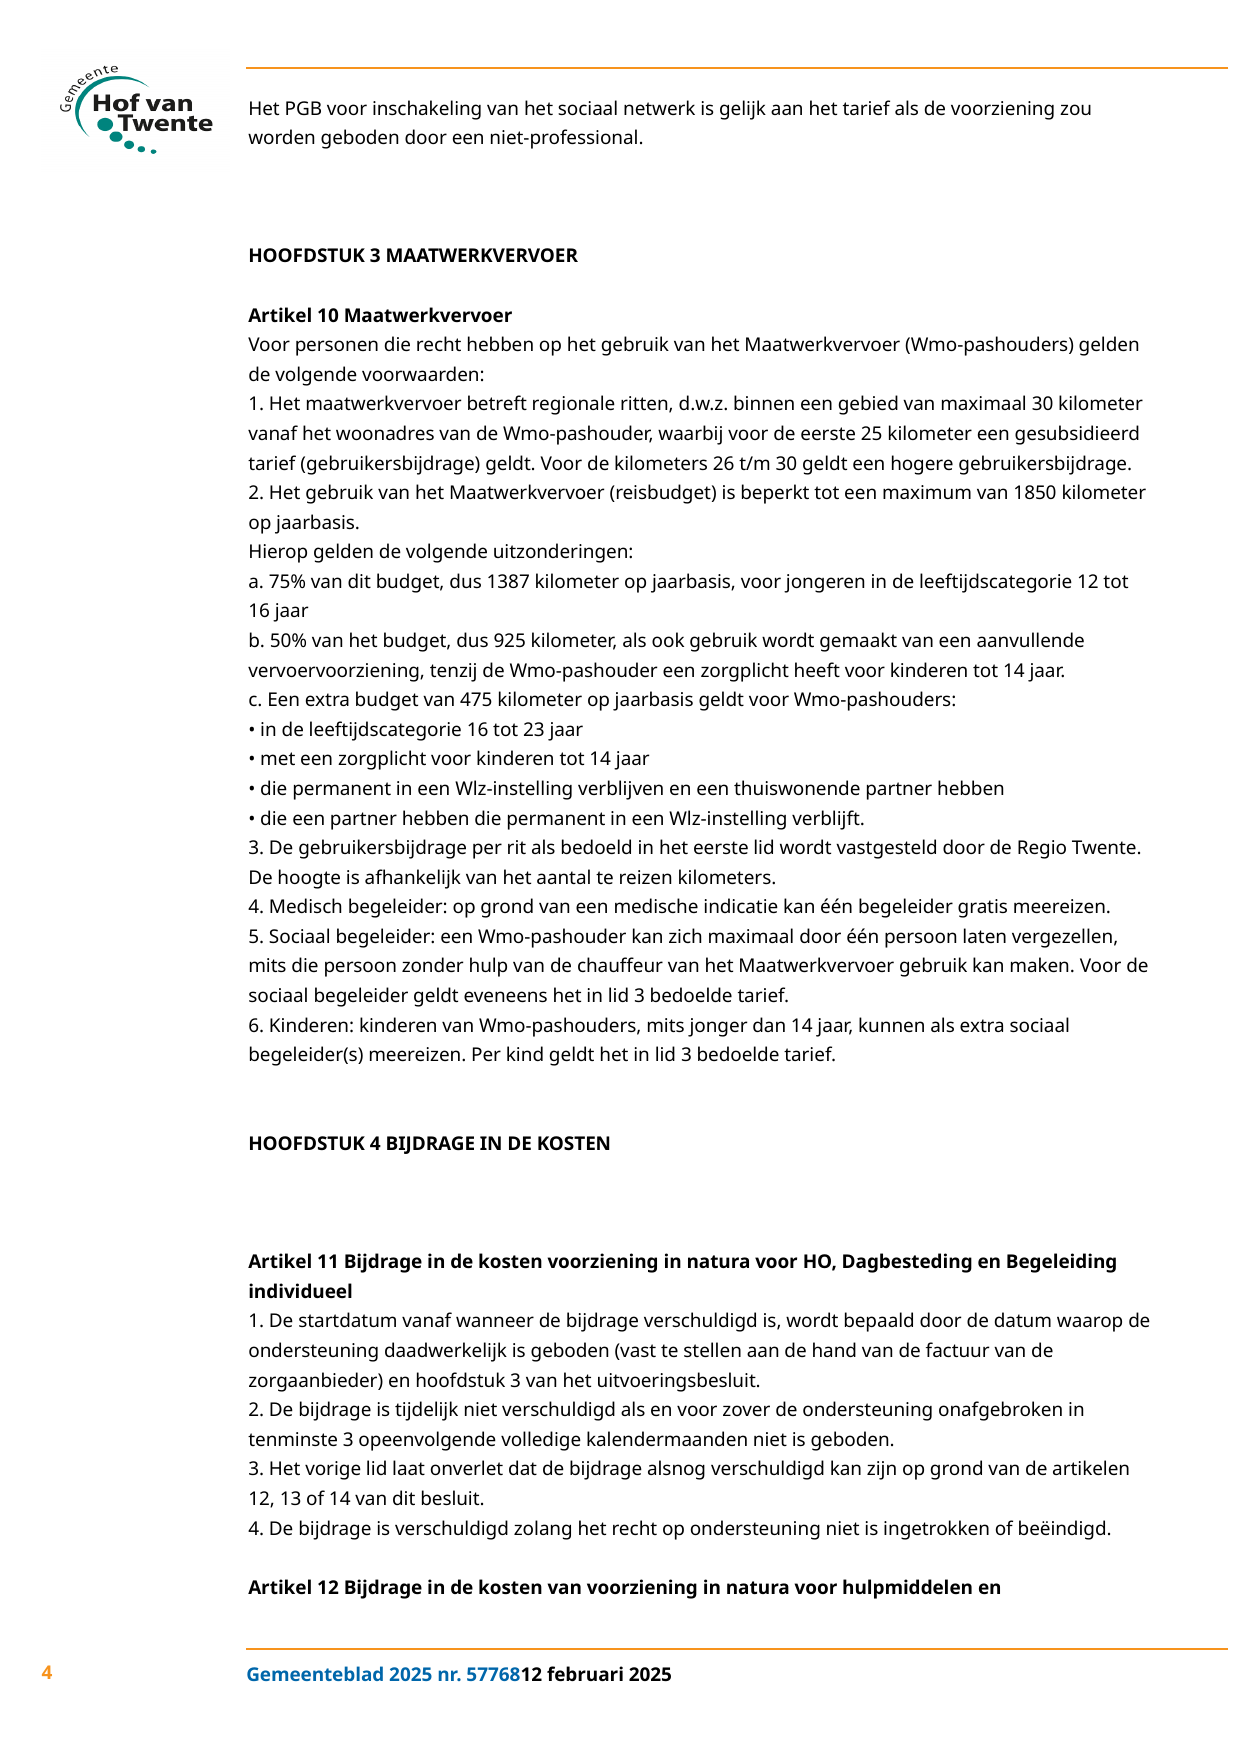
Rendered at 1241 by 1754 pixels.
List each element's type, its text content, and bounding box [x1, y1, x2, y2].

text 3. De gebruikersbijdrage per rit als bedoeld in het eerste lid wordt vastgesteld door de Regio Twente. De hoogte is afhankelijk van het aantal te reizen kilometers. [248, 834, 1152, 890]
text 6. Kinderen: kinderen van Wmo-pashouders, mits jonger dan 14 jaar, kunnen als extra sociaal begeleider(s) meereizen. Per kind geldt het in lid 3 bedoelde tarief. [248, 1012, 1152, 1067]
text Artikel 11 Bijdrage in de kosten voorziening in natura voor HO, Dagbesteding en Begeleiding individueel [248, 1248, 1152, 1304]
text Het PGB voor inschakeling van het sociaal netwerk is gelijk aan het tarief als de voorziening zou worden geboden door een niet-professional. [248, 95, 1152, 150]
text • met een zorgplicht voor kinderen tot 14 jaar [248, 746, 1152, 771]
text b. 50% van het budget, dus 925 kilometer, als ook gebruik wordt gemaakt van een aanvullende vervoervoorziening, tenzij de Wmo-pashouder een zorgplicht heeft voor kinderen tot 14 jaar. [248, 627, 1152, 683]
text HOOFDSTUK 4 BIJDRAGE IN DE KOSTEN [248, 1130, 1152, 1156]
text HOOFDSTUK 3 MAATWERKVERVOER [248, 243, 1152, 268]
text 2. Het gebruik van het Maatwerkvervoer (reisbudget) is beperkt tot een maximum van 1850 kilometer op jaarbasis. [248, 479, 1152, 535]
text 1. De startdatum vanaf wanneer de bijdrage verschuldigd is, wordt bepaald door de datum waarop de ondersteuning daadwerkelijk is geboden (vast te stellen aan de hand van de factuur van de zorgaanbieder) en hoofdstuk 3 van het uitvoeringsbesluit. [248, 1308, 1152, 1393]
text 2. De bijdrage is tijdelijk niet verschuldigd als en voor zover de ondersteuning onafgebroken in tenminste 3 opeenvolgende volledige kalendermaanden niet is geboden. [248, 1396, 1152, 1452]
text • die permanent in een Wlz-instelling verblijven en een thuiswonende partner hebben [248, 775, 1152, 801]
text 5. Sociaal begeleider: een Wmo-pashouder kan zich maximaal door één persoon laten vergezellen, mits die persoon zonder hulp van de chauffeur van het Maatwerkvervoer gebruik kan maken. Voor de sociaal begeleider geldt eveneens het in lid 3 bedoelde tarief. [248, 923, 1152, 1008]
text 4. Medisch begeleider: op grond van een medische indicatie kan één begeleider gratis meereizen. [248, 893, 1152, 919]
text a. 75% van dit budget, dus 1387 kilometer op jaarbasis, voor jongeren in de leeftijdscategorie 12 tot 16 jaar [248, 568, 1152, 623]
text • die een partner hebben die permanent in een Wlz-instelling verblijft. [248, 805, 1152, 831]
text 1. Het maatwerkvervoer betreft regionale ritten, d.w.z. binnen een gebied van maximaal 30 kilometer vanaf het woonadres van de Wmo-pashouder, waarbij voor de eerste 25 kilometer een gesubsidieerd tarief (gebruikersbijdrage) geldt. Voor de kilometers 26 t/m 30 geldt een hogere gebruikersbijdrage. [248, 391, 1152, 476]
text Hierop gelden de volgende uitzonderingen: [248, 538, 1152, 564]
text Artikel 12 Bijdrage in de kosten van voorziening in natura voor hulpmiddelen en [248, 1574, 1152, 1600]
text 3. Het vorige lid laat onverlet dat de bijdrage alsnog verschuldigd kan zijn op grond van de artikelen 12, 13 of 14 van dit besluit. [248, 1456, 1152, 1511]
text 4. De bijdrage is verschuldigd zolang het recht op ondersteuning niet is ingetrokken of beëindigd. [248, 1515, 1152, 1541]
text Artikel 10 Maatwerkvervoer [248, 302, 1152, 328]
text c. Een extra budget van 475 kilometer op jaarbasis geldt voor Wmo-pashouders: [248, 686, 1152, 712]
text Voor personen die recht hebben op het gebruik van het Maatwerkvervoer (Wmo-pashouders) gelden de volgende voorwaarden: [248, 331, 1152, 387]
picture [41, 47, 231, 172]
text • in de leeftijdscategorie 16 tot 23 jaar [248, 716, 1152, 742]
